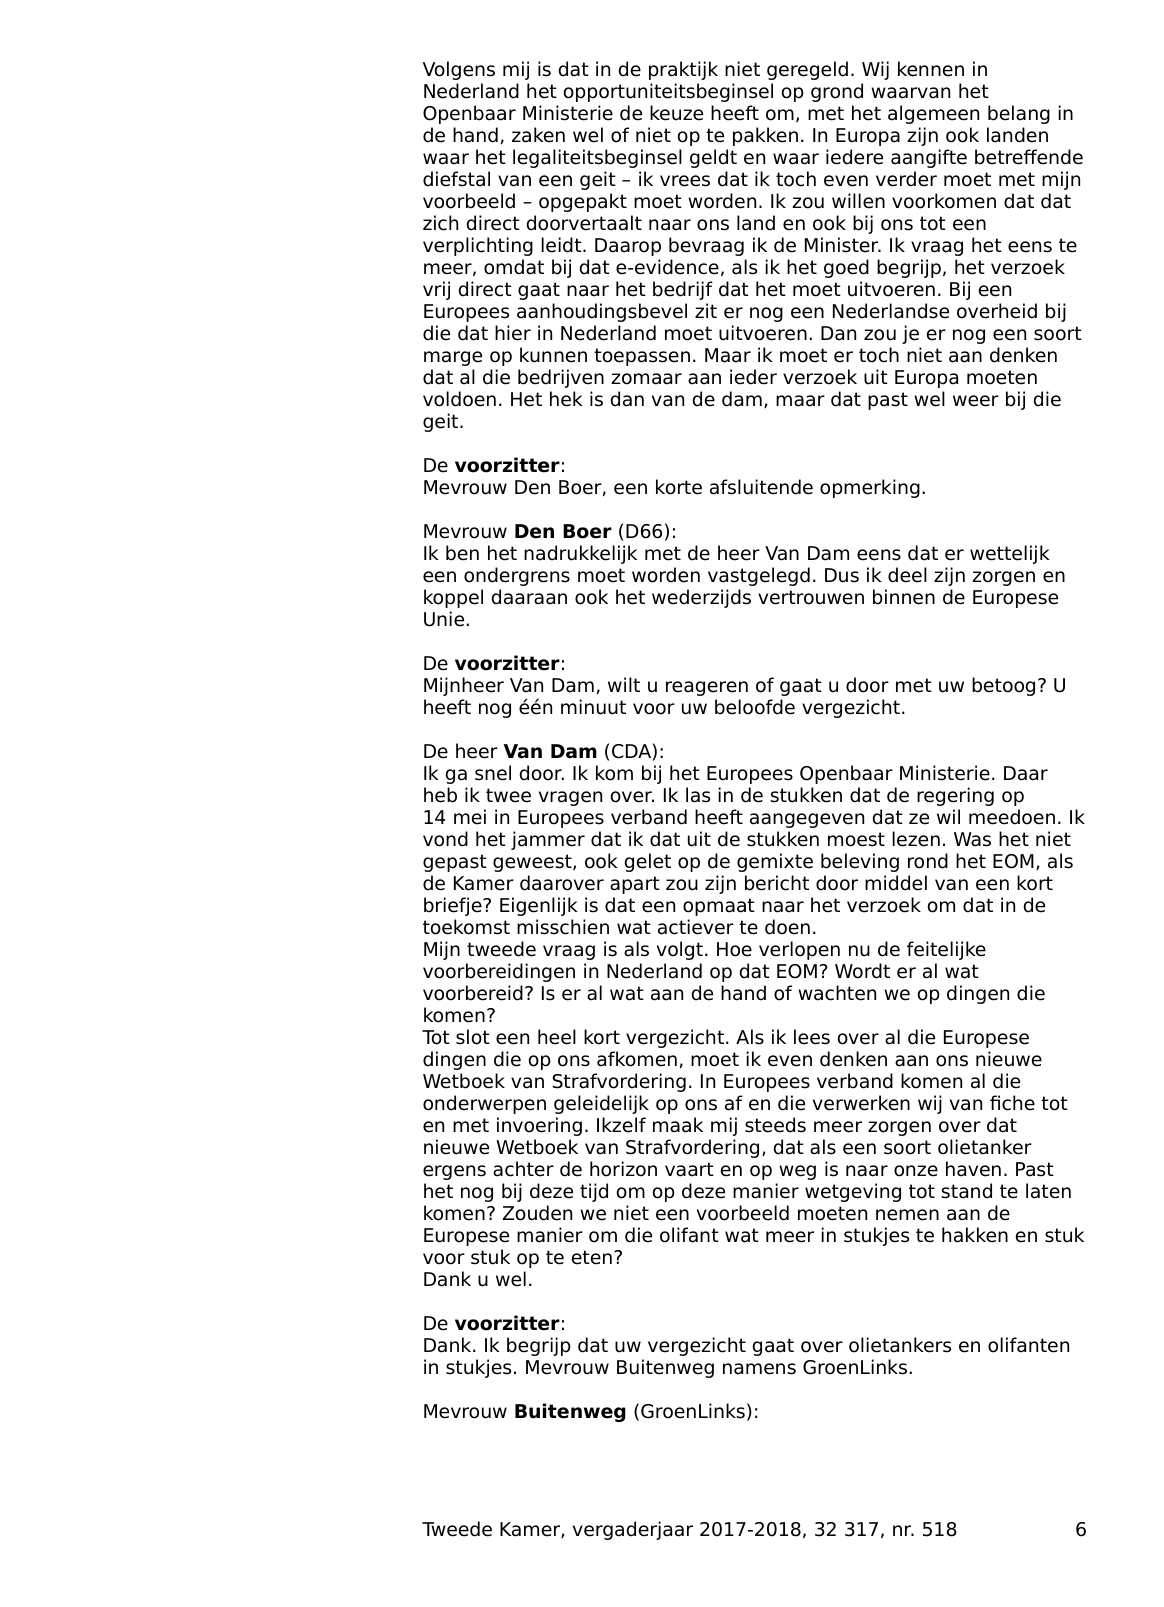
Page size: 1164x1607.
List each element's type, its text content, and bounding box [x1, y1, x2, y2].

text Mevrouw Den Boer (D66): [422, 521, 1087, 543]
text Mevrouw Buitenweg (GroenLinks): [422, 1401, 1087, 1423]
text Ik ga snel door. Ik kom bij het Europees Openbaar Ministerie. Daar heb ik twee vragen over. Ik las in de stukken dat de regering op 14 mei in Europees verband heeft aangegeven dat ze wil meedoen. Ik vond het jammer dat ik dat uit de stukken moest lezen. Was het niet gepast geweest, ook gelet op de gemixte beleving rond het EOM, als de Kamer daarover apart zou zijn bericht door middel van een kort briefje? Eigenlijk is dat een opmaat naar het verzoek om dat in de toekomst misschien wat actiever te doen. [422, 763, 1087, 939]
text De voorzitter: [422, 455, 1087, 477]
text Mijnheer Van Dam, wilt u reageren of gaat u door met uw betoog? U heeft nog één minuut voor uw beloofde vergezicht. [422, 675, 1087, 719]
text Dank. Ik begrijp dat uw vergezicht gaat over olietankers en olifanten in stukjes. Mevrouw Buitenweg namens GroenLinks. [422, 1335, 1087, 1379]
text Mijn tweede vraag is als volgt. Hoe verlopen nu de feitelijke voorbereidingen in Nederland op dat EOM? Wordt er al wat voorbereid? Is er al wat aan de hand of wachten we op dingen die komen? [422, 939, 1087, 1027]
text Tot slot een heel kort vergezicht. Als ik lees over al die Europese dingen die op ons afkomen, moet ik even denken aan ons nieuwe Wetboek van Strafvordering. In Europees verband komen al die onderwerpen geleidelijk op ons af en die verwerken wij van fiche tot en met invoering. Ikzelf maak mij steeds meer zorgen over dat nieuwe Wetboek van Strafvordering, dat als een soort olietanker ergens achter de horizon vaart en op weg is naar onze haven. Past het nog bij deze tijd om op deze manier wetgeving tot stand te laten komen? Zouden we niet een voorbeeld moeten nemen aan de Europese manier om die olifant wat meer in stukjes te hakken en stuk voor stuk op te eten? [422, 1027, 1087, 1269]
text Ik ben het nadrukkelijk met de heer Van Dam eens dat er wettelijk een ondergrens moet worden vastgelegd. Dus ik deel zijn zorgen en koppel daaraan ook het wederzijds vertrouwen binnen de Europese Unie. [422, 543, 1087, 631]
text De heer Van Dam (CDA): [422, 741, 1087, 763]
text De voorzitter: [422, 1313, 1087, 1335]
text Mevrouw Den Boer, een korte afsluitende opmerking. [422, 477, 1087, 499]
text De voorzitter: [422, 653, 1087, 675]
text Volgens mij is dat in de praktijk niet geregeld. Wij kennen in Nederland het opportuniteitsbeginsel op grond waarvan het Openbaar Ministerie de keuze heeft om, met het algemeen belang in de hand, zaken wel of niet op te pakken. In Europa zijn ook landen waar het legaliteitsbeginsel geldt en waar iedere aangifte betreffende diefstal van een geit – ik vrees dat ik toch even verder moet met mijn voorbeeld – opgepakt moet worden. Ik zou willen voorkomen dat dat zich direct doorvertaalt naar ons land en ook bij ons tot een verplichting leidt. Daarop bevraag ik de Minister. Ik vraag het eens te meer, omdat bij dat e-evidence, als ik het goed begrijp, het verzoek vrij direct gaat naar het bedrijf dat het moet uitvoeren. Bij een Europees aanhoudingsbevel zit er nog een Nederlandse overheid bij die dat hier in Nederland moet uitvoeren. Dan zou je er nog een soort marge op kunnen toepassen. Maar ik moet er toch niet aan denken dat al die bedrijven zomaar aan ieder verzoek uit Europa moeten voldoen. Het hek is dan van de dam, maar dat past wel weer bij die geit. [422, 59, 1087, 433]
text Dank u wel. [422, 1269, 1087, 1291]
